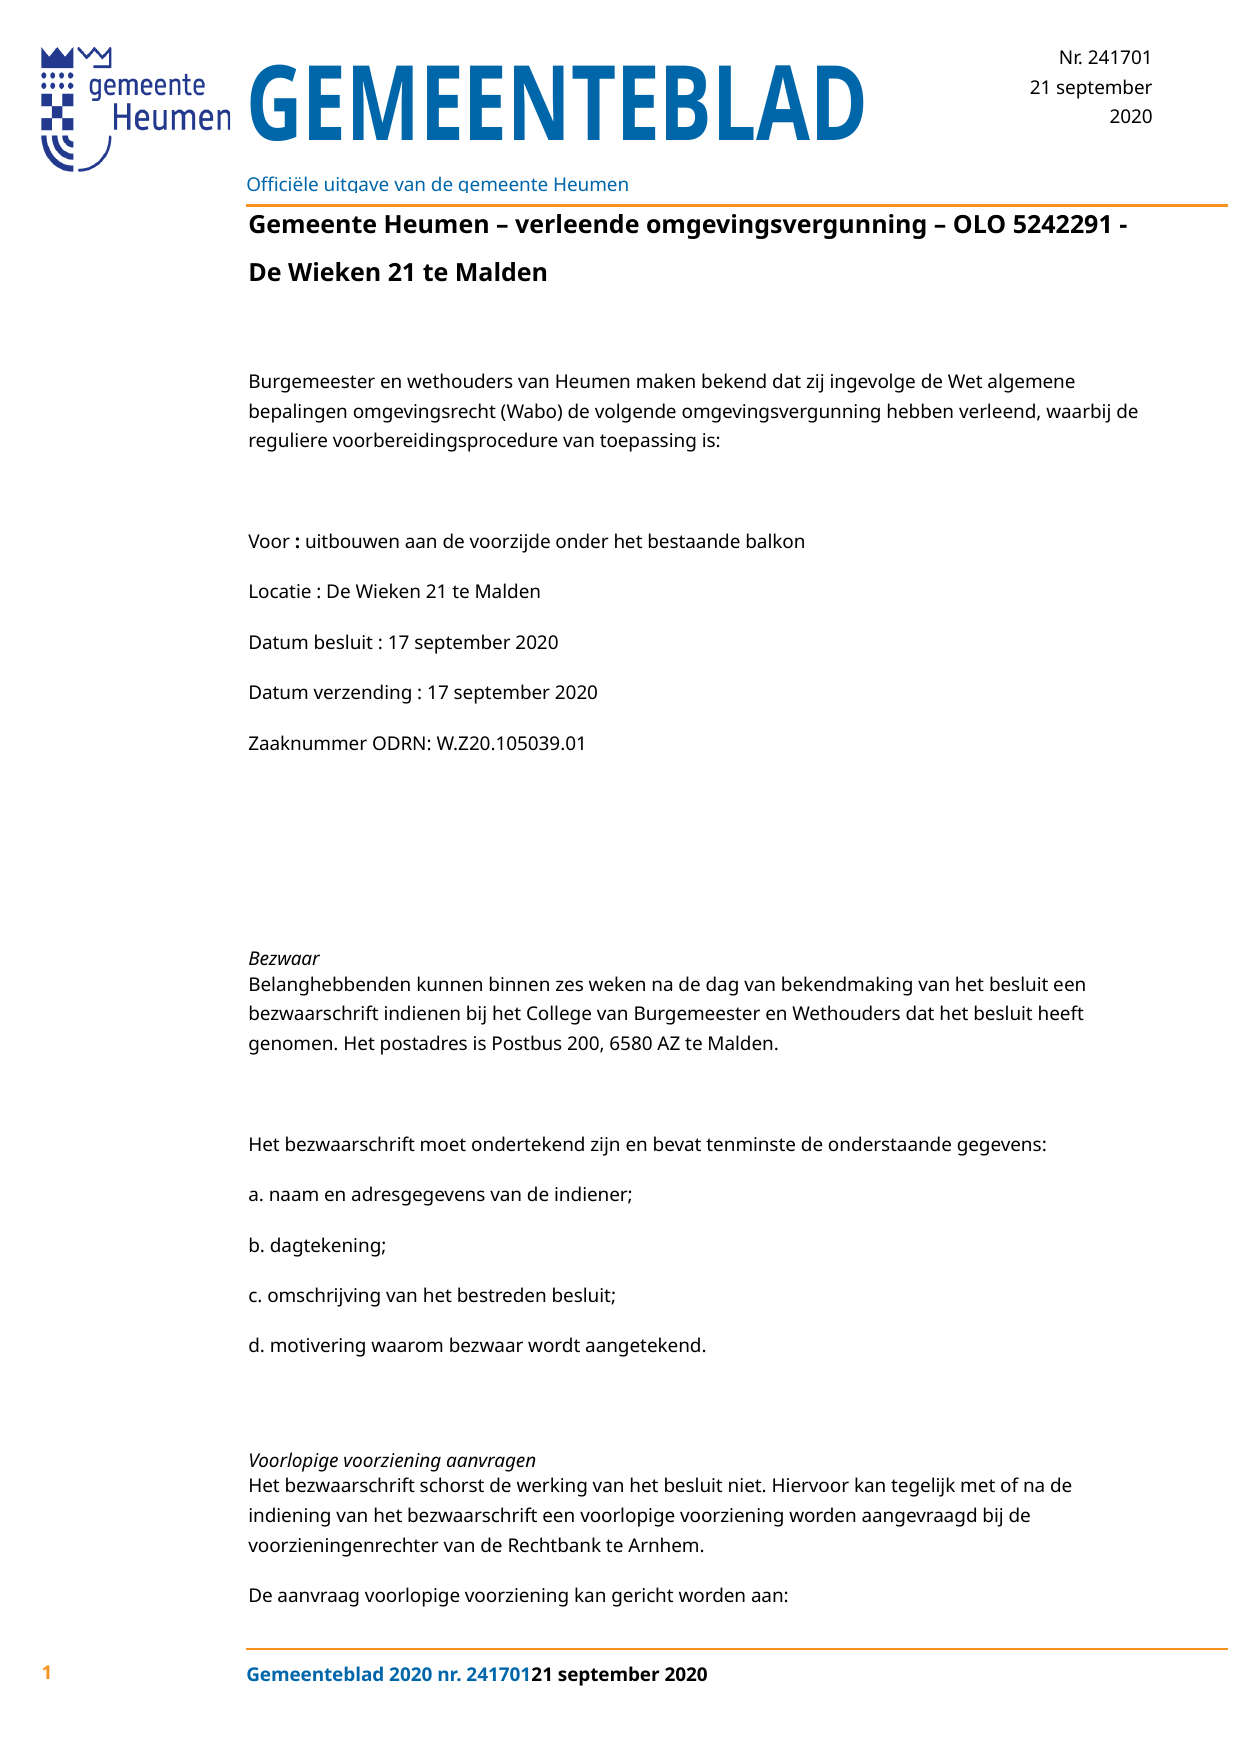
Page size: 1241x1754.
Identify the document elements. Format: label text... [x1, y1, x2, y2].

text De aanvraag voorlopige voorziening kan gericht worden aan: [248, 1582, 1152, 1608]
text Locatie : De Wieken 21 te Malden [248, 579, 1152, 604]
text Het bezwaarschrift moet ondertekend zijn en bevat tenminste de onderstaande gegevens: [248, 1131, 1152, 1157]
text Burgemeester en wethouders van Heumen maken bekend dat zij ingevolge de Wet algemene bepalingen omgevingsrecht (Wabo) de volgende omgevingsvergunning hebben verleend, waarbij de reguliere voorbereidingsprocedure van toepassing is: [248, 368, 1152, 453]
picture [41, 47, 231, 172]
text b. dagtekening; [248, 1232, 1152, 1257]
text Belanghebbenden kunnen binnen zes weken na de dag van bekendmaking van het besluit een bezwaarschrift indienen bij het College van Burgemeester en Wethouders dat het besluit heeft genomen. Het postadres is Postbus 200, 6580 AZ te Malden. [248, 971, 1152, 1056]
text Voorlopige voorziening aanvragen [248, 1447, 1152, 1473]
text Gemeente Heumen – verleende omgevingsvergunning – OLO 5242291 - De Wieken 21 te Malden [248, 207, 1152, 288]
text Bezwaar [248, 945, 1152, 971]
text Voor : uitbouwen aan de voorzijde onder het bestaande balkon [248, 528, 1152, 554]
text Datum verzending : 17 september 2020 [248, 679, 1152, 705]
text Het bezwaarschrift schorst de werking van het besluit niet. Hiervoor kan tegelijk met of na de indiening van het bezwaarschrift een voorlopige voorziening worden aangevraagd bij de voorzieningenrechter van de Rechtbank te Arnhem. [248, 1473, 1152, 1558]
text a. naam en adresgegevens van de indiener; [248, 1181, 1152, 1207]
text d. motivering waarom bezwaar wordt aangetekend. [248, 1333, 1152, 1358]
text c. omschrijving van het bestreden besluit; [248, 1282, 1152, 1308]
text Zaaknummer ODRN: W.Z20.105039.01 [248, 730, 1152, 756]
text Datum besluit : 17 september 2020 [248, 629, 1152, 655]
